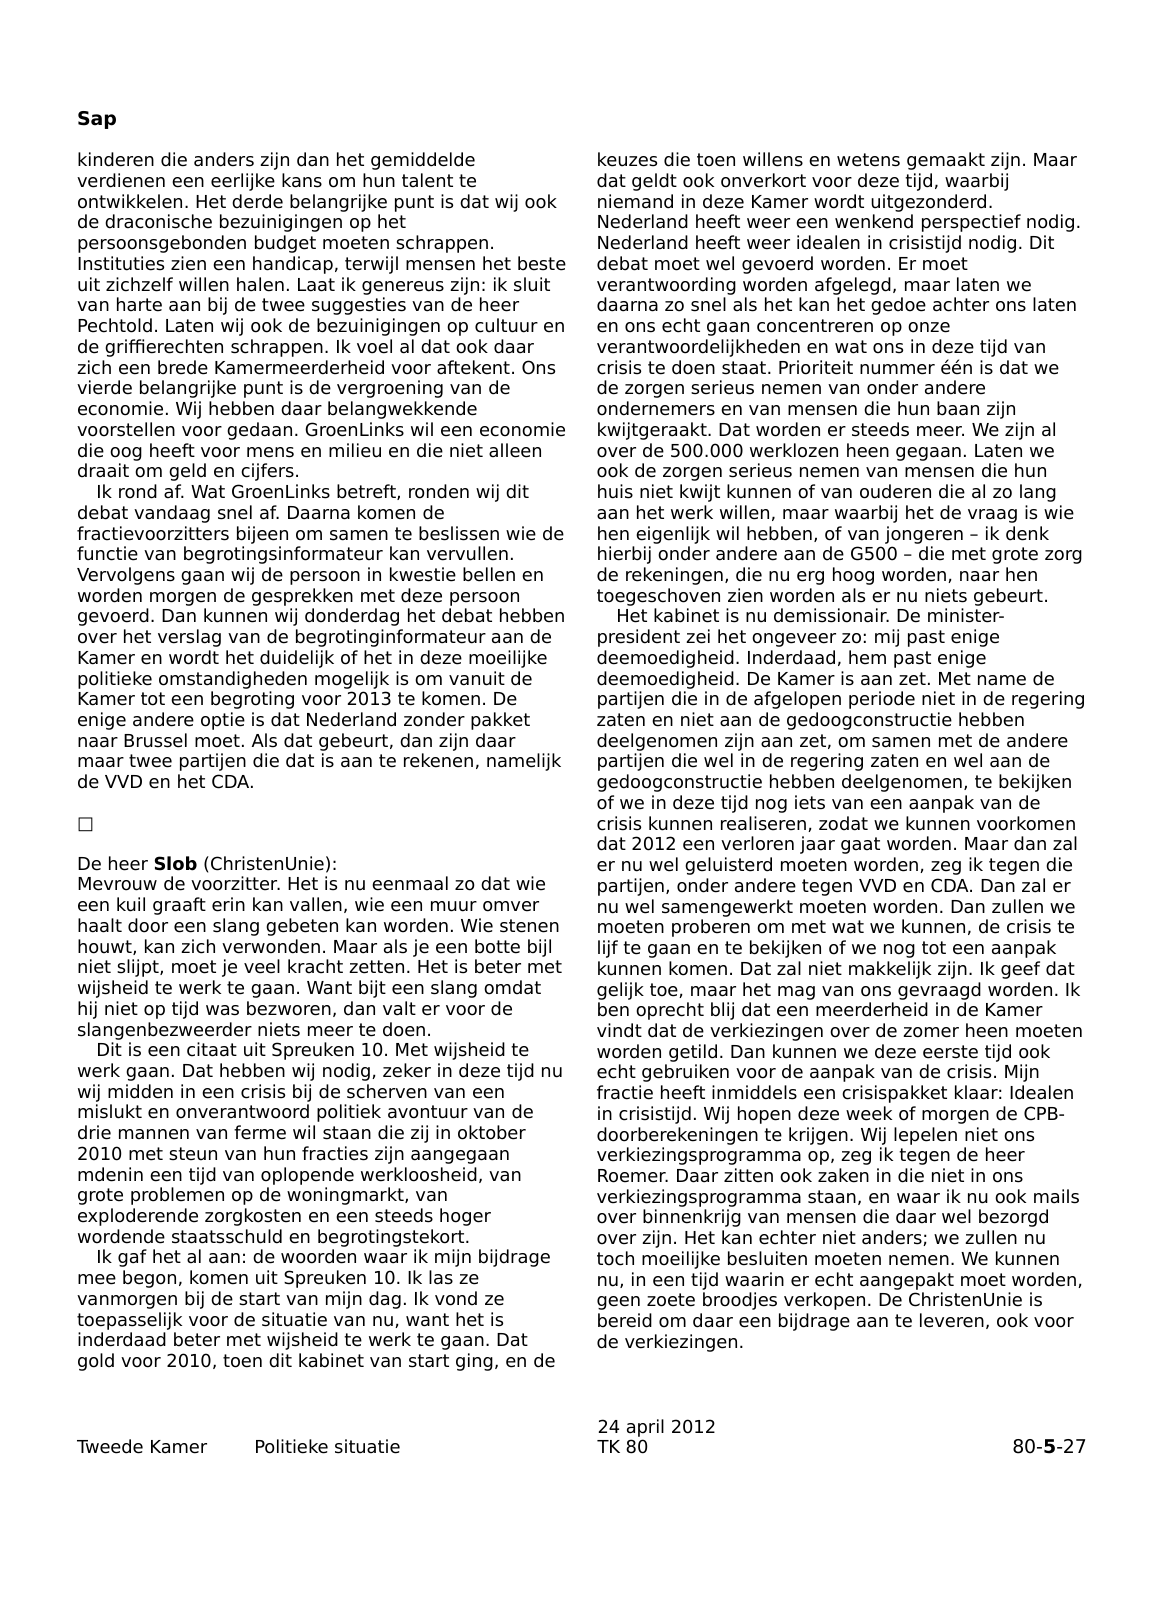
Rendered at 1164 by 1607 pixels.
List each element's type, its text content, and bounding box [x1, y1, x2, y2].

text Mevrouw de voorzitter. Het is nu eenmaal zo dat wie een kuil graaft erin kan vallen, wie een muur omver haalt door een slang gebeten kan worden. Wie stenen houwt, kan zich verwonden. Maar als je een botte bijl niet slijpt, moet je veel kracht zetten. Het is beter met wijsheid te werk te gaan. Want bijt een slang omdat hij niet op tijd was bezworen, dan valt er voor de slangenbezweerder niets meer te doen. [77, 874, 567, 1040]
text kinderen die anders zijn dan het gemiddelde verdienen een eerlijke kans om hun talent te ontwikkelen. Het derde belangrijke punt is dat wij ook de draconische bezuinigingen op het persoonsgebonden budget moeten schrappen. Instituties zien een handicap, terwijl mensen het beste uit zichzelf willen halen. Laat ik genereus zijn: ik sluit van harte aan bij de twee suggesties van de heer Pechtold. Laten wij ook de bezuinigingen op cultuur en de griffierechten schrappen. Ik voel al dat ook daar zich een brede Kamermeerderheid voor aftekent. Ons vierde belangrijke punt is de vergroening van de economie. Wij hebben daar belangwekkende voorstellen voor gedaan. GroenLinks wil een economie die oog heeft voor mens en milieu en die niet alleen draait om geld en cijfers. [77, 150, 567, 482]
text Het kabinet is nu demissionair. De minister-president zei het ongeveer zo: mij past enige deemoedigheid. Inderdaad, hem past enige deemoedigheid. De Kamer is aan zet. Met name de partijen die in de afgelopen periode niet in de regering zaten en niet aan de gedoogconstructie hebben deelgenomen zijn aan zet, om samen met de andere partijen die wel in de regering zaten en wel aan de gedoogconstructie hebben deelgenomen, te bekijken of we in deze tijd nog iets van een aanpak van de crisis kunnen realiseren, zodat we kunnen voorkomen dat 2012 een verloren jaar gaat worden. Maar dan zal er nu wel geluisterd moeten worden, zeg ik tegen die partijen, onder andere tegen VVD en CDA. Dan zal er nu wel samengewerkt moeten worden. Dan zullen we moeten proberen om met wat we kunnen, de crisis te lijf te gaan en te bekijken of we nog tot een aanpak kunnen komen. Dat zal niet makkelijk zijn. Ik geef dat gelijk toe, maar het mag van ons gevraagd worden. Ik ben oprecht blij dat een meerderheid in de Kamer vindt dat de verkiezingen over de zomer heen moeten worden getild. Dan kunnen we deze eerste tijd ook echt gebruiken voor de aanpak van de crisis. Mijn fractie heeft inmiddels een crisispakket klaar: Idealen in crisistijd. Wij hopen deze week of morgen de CPB-doorberekeningen te krijgen. Wij lepelen niet ons verkiezingsprogramma op, zeg ik tegen de heer Roemer. Daar zitten ook zaken in die niet in ons verkiezingsprogramma staan, en waar ik nu ook mails over binnenkrijg van mensen die daar wel bezorgd over zijn. Het kan echter niet anders; we zullen nu toch moeilijke besluiten moeten nemen. We kunnen nu, in een tijd waarin er echt aangepakt moet worden, geen zoete broodjes verkopen. De ChristenUnie is bereid om daar een bijdrage aan te leveren, ook voor de verkiezingen. [596, 606, 1087, 1352]
text Dit is een citaat uit Spreuken 10. Met wijsheid te werk gaan. Dat hebben wij nodig, zeker in deze tijd nu wij midden in een crisis bij de scherven van een mislukt en onverantwoord politiek avontuur van de drie mannen van ferme wil staan die zij in oktober 2010 met steun van hun fracties zijn aangegaan mdenin een tijd van oplopende werkloosheid, van grote problemen op de woningmarkt, van exploderende zorgkosten en een steeds hoger wordende staatsschuld en begrotingstekort. [77, 1040, 567, 1247]
text Ik gaf het al aan: de woorden waar ik mijn bijdrage mee begon, komen uit Spreuken 10. Ik las ze vanmorgen bij de start van mijn dag. Ik vond ze toepasselijk voor de situatie van nu, want het is inderdaad beter met wijsheid te werk te gaan. Dat gold voor 2010, toen dit kabinet van start ging, en de [77, 1247, 567, 1372]
text De heer Slob (ChristenUnie): [77, 853, 567, 874]
text keuzes die toen willens en wetens gemaakt zijn. Maar dat geldt ook onverkort voor deze tijd, waarbij niemand in deze Kamer wordt uitgezonderd. Nederland heeft weer een wenkend perspectief nodig. Nederland heeft weer idealen in crisistijd nodig. Dit debat moet wel gevoerd worden. Er moet verantwoording worden afgelegd, maar laten we daarna zo snel als het kan het gedoe achter ons laten en ons echt gaan concentreren op onze verantwoordelijkheden en wat ons in deze tijd van crisis te doen staat. Prioriteit nummer één is dat we de zorgen serieus nemen van onder andere ondernemers en van mensen die hun baan zijn kwijtgeraakt. Dat worden er steeds meer. We zijn al over de 500.000 werklozen heen gegaan. Laten we ook de zorgen serieus nemen van mensen die hun huis niet kwijt kunnen of van ouderen die al zo lang aan het werk willen, maar waarbij het de vraag is wie hen eigenlijk wil hebben, of van jongeren – ik denk hierbij onder andere aan de G500 – die met grote zorg de rekeningen, die nu erg hoog worden, naar hen toegeschoven zien worden als er nu niets gebeurt. [596, 150, 1087, 606]
text □ [77, 813, 567, 833]
text Ik rond af. Wat GroenLinks betreft, ronden wij dit debat vandaag snel af. Daarna komen de fractievoorzitters bijeen om samen te beslissen wie de functie van begrotingsinformateur kan vervullen. Vervolgens gaan wij de persoon in kwestie bellen en worden morgen de gesprekken met deze persoon gevoerd. Dan kunnen wij donderdag het debat hebben over het verslag van de begrotinginformateur aan de Kamer en wordt het duidelijk of het in deze moeilijke politieke omstandigheden mogelijk is om vanuit de Kamer tot een begroting voor 2013 te komen. De enige andere optie is dat Nederland zonder pakket naar Brussel moet. Als dat gebeurt, dan zijn daar maar twee partijen die dat is aan te rekenen, namelijk de VVD en het CDA. [77, 482, 567, 793]
